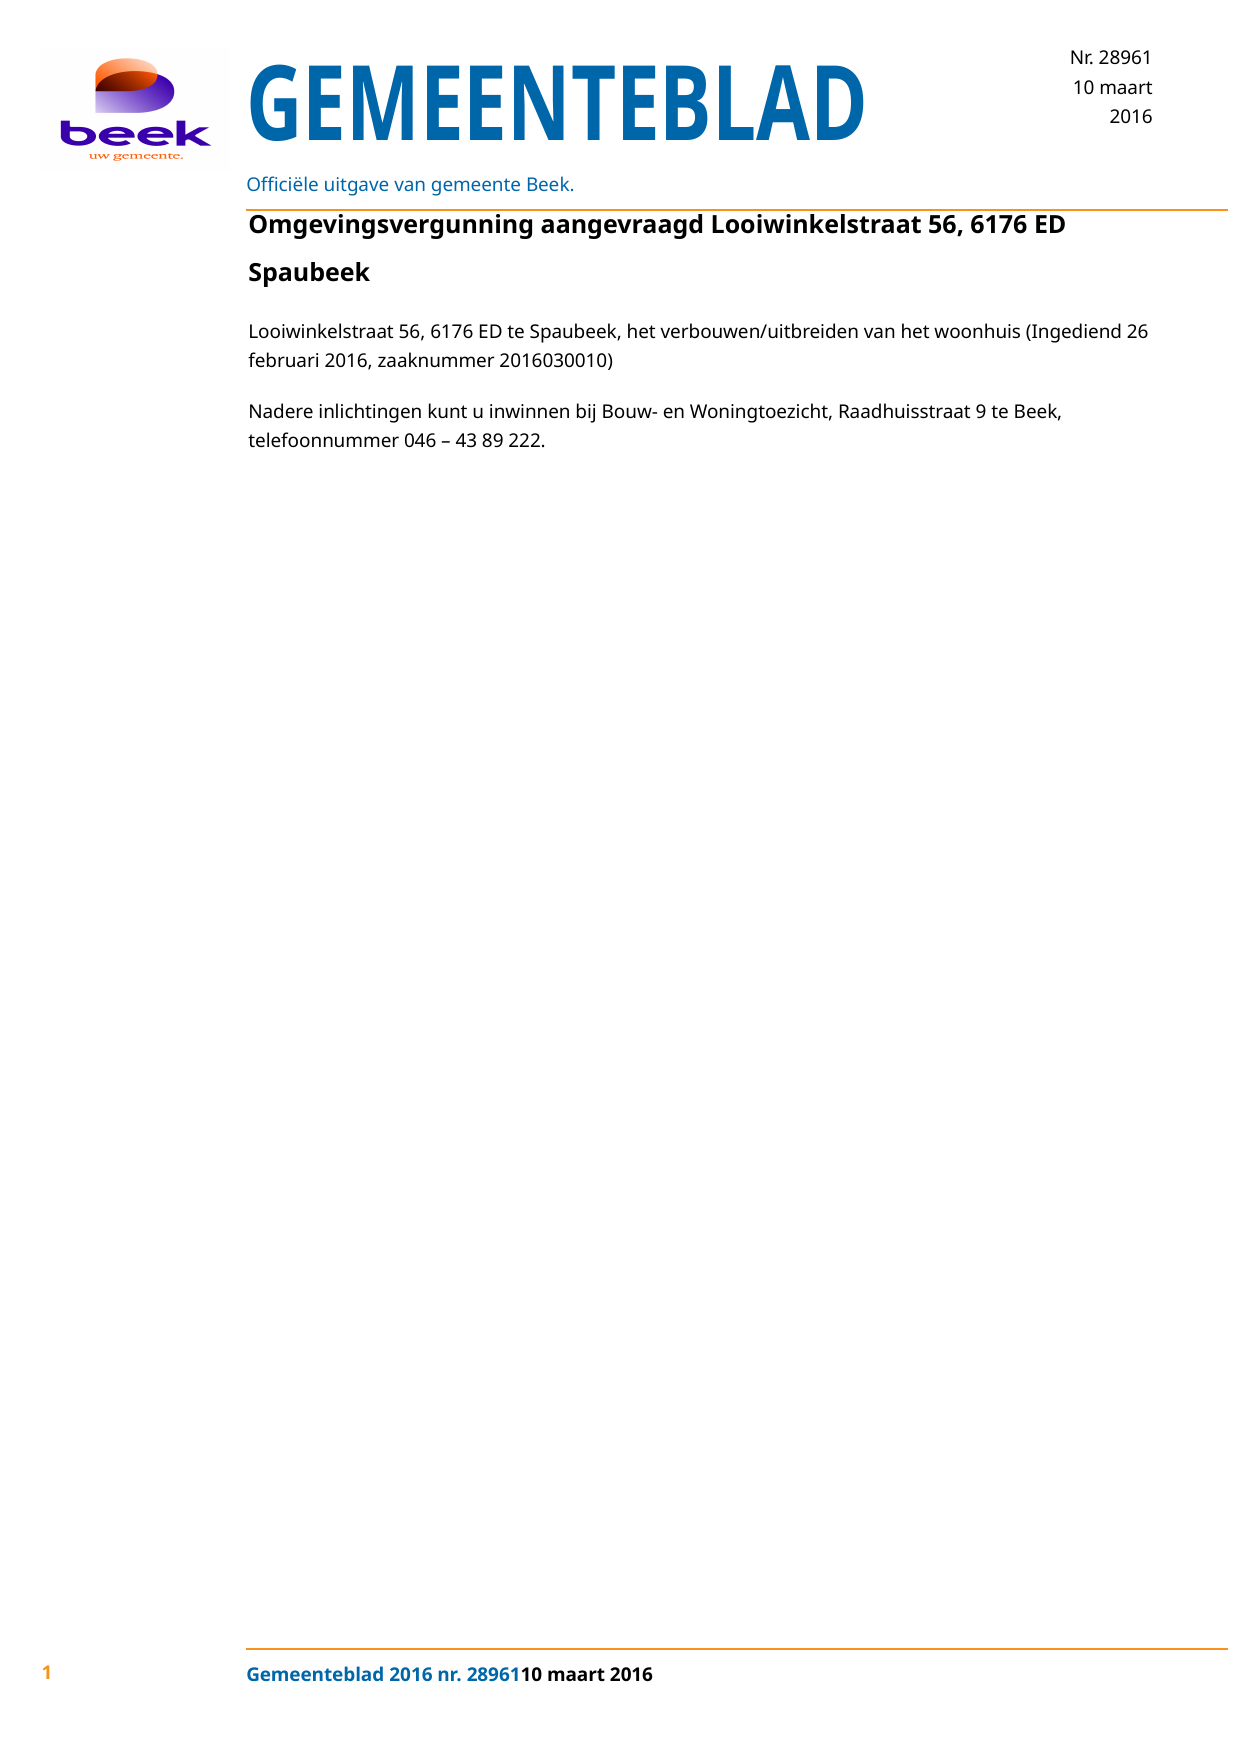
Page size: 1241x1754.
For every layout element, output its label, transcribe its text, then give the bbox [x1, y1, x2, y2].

text Nadere inlichtingen kunt u inwinnen bij Bouw- en Woningtoezicht, Raadhuisstraat 9 te Beek, telefoonnummer 046 – 43 89 222. [248, 398, 1152, 453]
picture [41, 47, 231, 172]
text Omgevingsvergunning aangevraagd Looiwinkelstraat 56, 6176 ED Spaubeek [248, 211, 1152, 288]
text Looiwinkelstraat 56, 6176 ED te Spaubeek, het verbouwen/uitbreiden van het woonhuis (Ingediend 26 februari 2016, zaaknummer 2016030010) [248, 318, 1152, 373]
